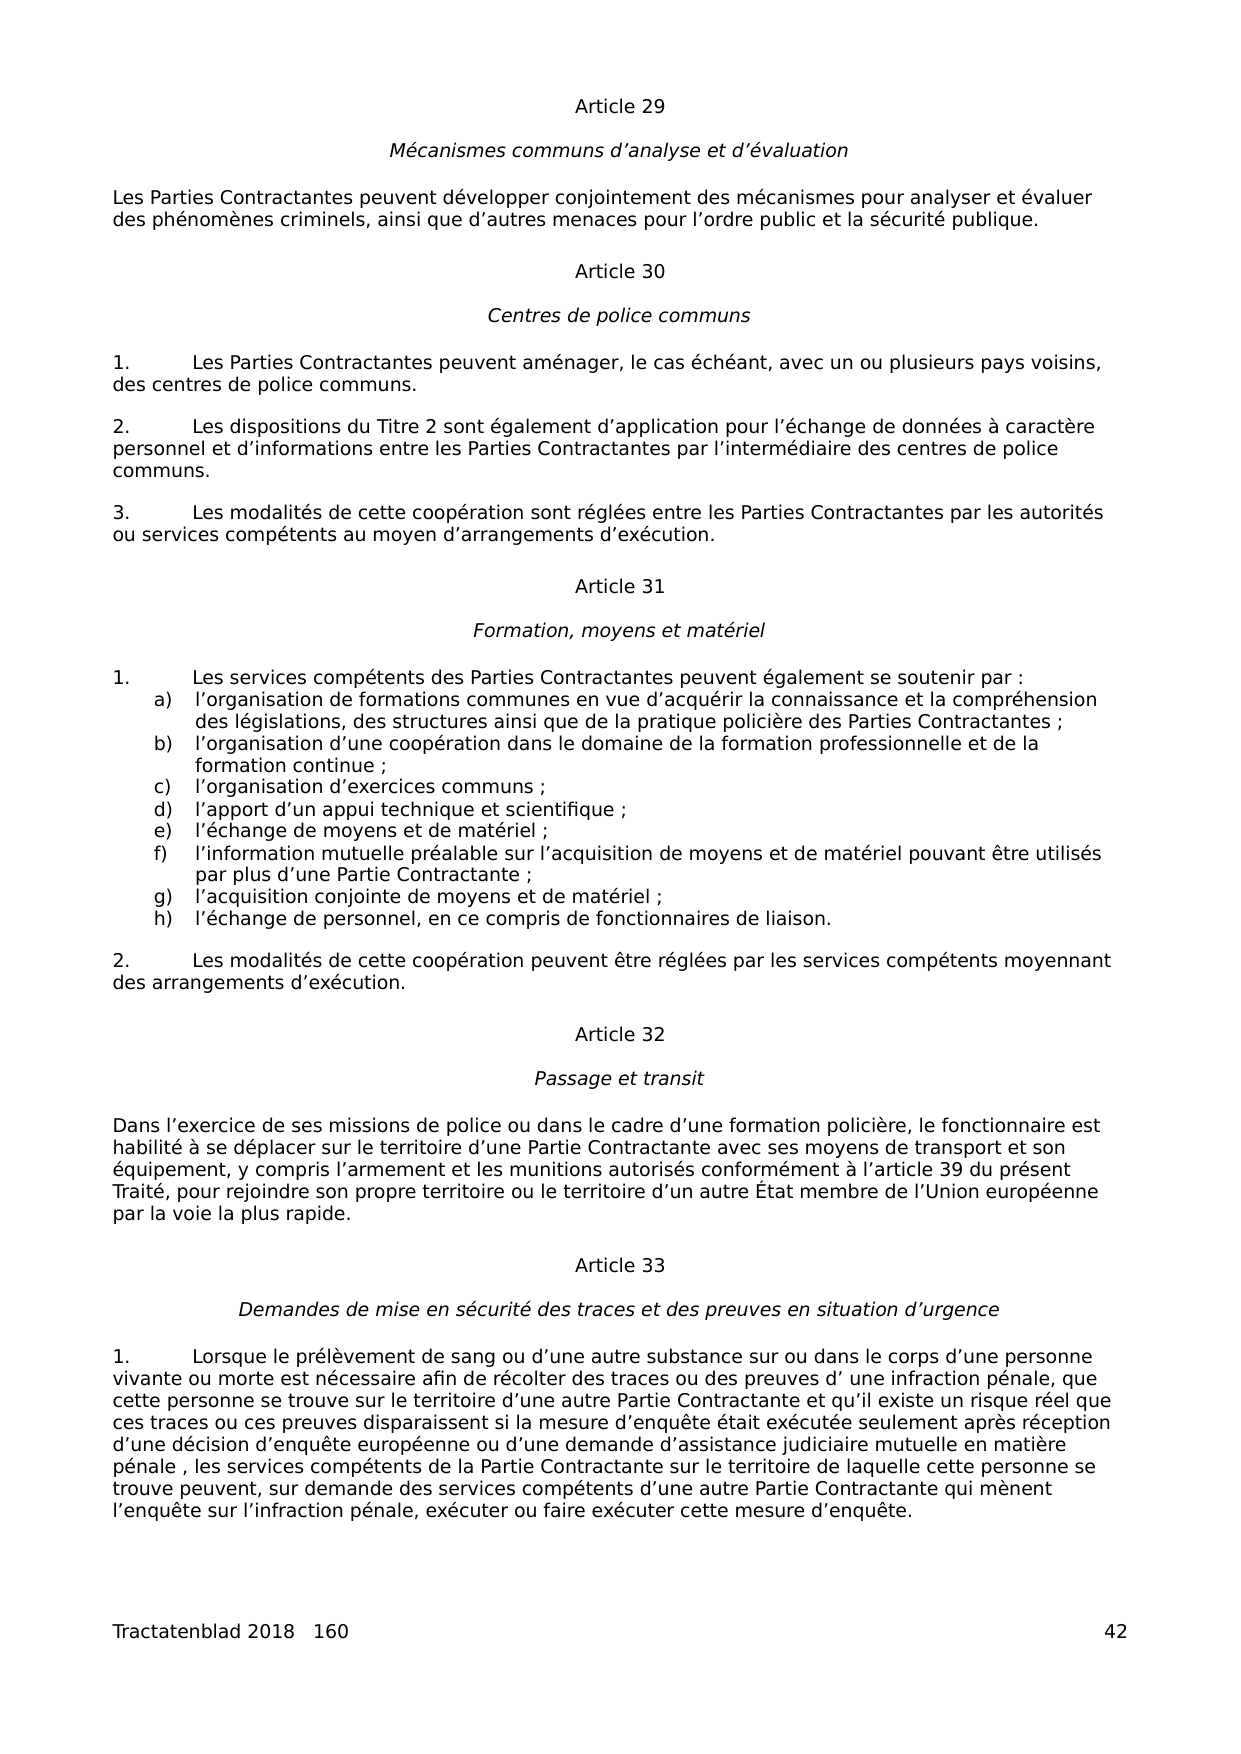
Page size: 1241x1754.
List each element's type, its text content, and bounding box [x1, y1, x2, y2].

text a) l’organisation de formations communes en vue d’acquérir la connaissance et la compréhension des législations, des structures ainsi que de la pratique policière des Parties Contractantes ; [153, 688, 1128, 732]
text 3. Les modalités de cette coopération sont réglées entre les Parties Contractantes par les autorités ou services compétents au moyen d’arrangements d’exécution. [112, 502, 1128, 546]
subtitle Article 31 Formation, moyens et matériel [112, 576, 1128, 642]
text 1. Les services compétents des Parties Contractantes peuvent également se soutenir par : [112, 667, 1128, 688]
text Dans l’exercice de ses missions de police ou dans le cadre d’une formation policière, le fonctionnaire est habilité à se déplacer sur le territoire d’une Partie Contractante avec ses moyens de transport et son équipement, y compris l’armement et les munitions autorisés conformément à l’article 39 du présent Traité, pour rejoindre son propre territoire ou le territoire d’un autre État membre de l’Union européenne par la voie la plus rapide. [112, 1115, 1128, 1225]
text 2. Les modalités de cette coopération peuvent être réglées par les services compétents moyennant des arrangements d’exécution. [112, 950, 1128, 994]
subtitle Article 29 Mécanismes communs d’analyse et d’évaluation [112, 96, 1128, 162]
text d) l’apport d’un appui technique et scientifique ; [153, 798, 1128, 820]
text Les Parties Contractantes peuvent développer conjointement des mécanismes pour analyser et évaluer des phénomènes criminels, ainsi que d’autres menaces pour l’ordre public et la sécurité publique. [112, 187, 1128, 231]
text e) l’échange de moyens et de matériel ; [153, 820, 1128, 842]
text 2. Les dispositions du Titre 2 sont également d’application pour l’échange de données à caractère personnel et d’informations entre les Parties Contractantes par l’intermédiaire des centres de police communs. [112, 416, 1128, 482]
subtitle Article 30 Centres de police communs [112, 261, 1128, 327]
text 1. Lorsque le prélèvement de sang ou d’une autre substance sur ou dans le corps d’une personne vivante ou morte est nécessaire afin de récolter des traces ou des preuves d’ une infraction pénale, que cette personne se trouve sur le territoire d’une autre Partie Contractante et qu’il existe un risque réel que ces traces ou ces preuves disparaissent si la mesure d’enquête était exécutée seulement après réception d’une décision d’enquête européenne ou d’une demande d’assistance judiciaire mutuelle en matière pénale , les services compétents de la Partie Contractante sur le territoire de laquelle cette personne se trouve peuvent, sur demande des services compétents d’une autre Partie Contractante qui mènent l’enquête sur l’infraction pénale, exécuter ou faire exécuter cette mesure d’enquête. [112, 1346, 1128, 1522]
text f) l’information mutuelle préalable sur l’acquisition de moyens et de matériel pouvant être utilisés par plus d’une Partie Contractante ; [153, 842, 1128, 886]
text g) l’acquisition conjointe de moyens et de matériel ; [153, 886, 1128, 908]
subtitle Article 32 Passage et transit [112, 1024, 1128, 1090]
text 1. Les Parties Contractantes peuvent aménager, le cas échéant, avec un ou plusieurs pays voisins, des centres de police communs. [112, 352, 1128, 396]
subtitle Article 33 Demandes de mise en sécurité des traces et des preuves en situation d’urgence [112, 1255, 1128, 1321]
text h) l’échange de personnel, en ce compris de fonctionnaires de liaison. [153, 908, 1128, 930]
text c) l’organisation d’exercices communs ; [153, 776, 1128, 798]
text b) l’organisation d’une coopération dans le domaine de la formation professionnelle et de la formation continue ; [153, 732, 1128, 776]
